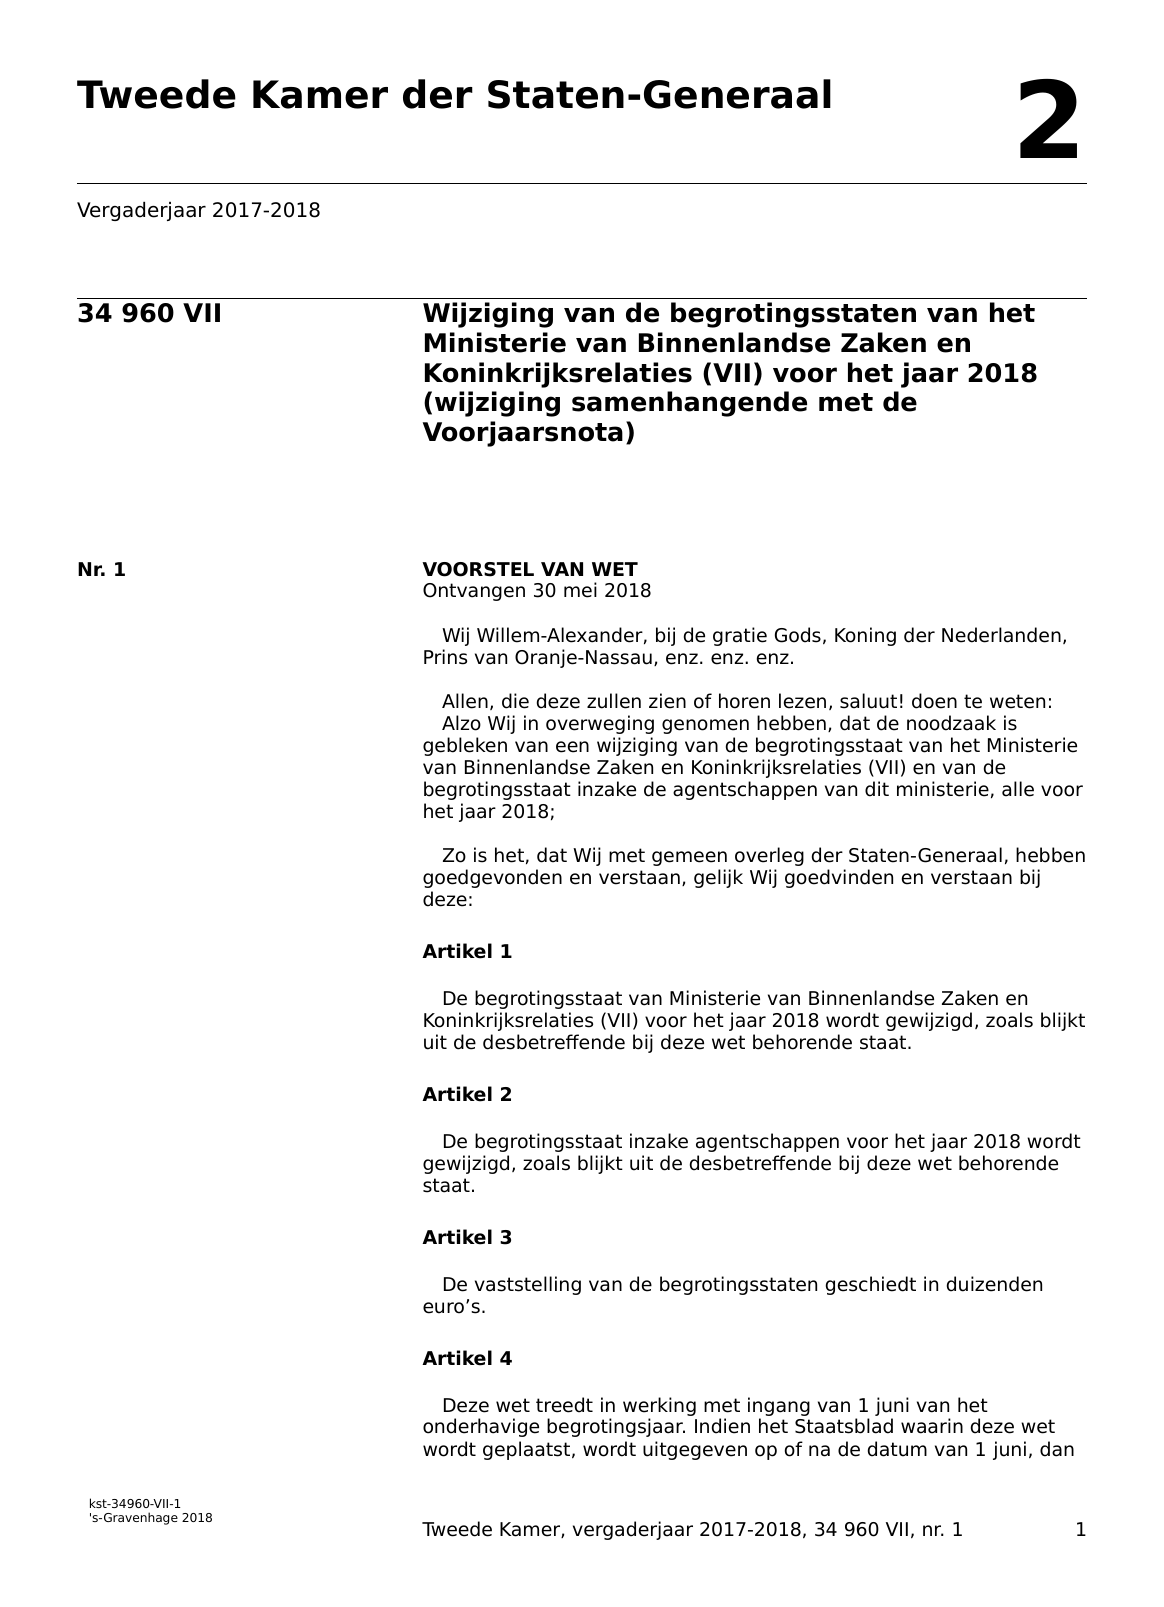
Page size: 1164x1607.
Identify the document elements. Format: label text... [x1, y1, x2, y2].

subtitle Nr. 1 VOORSTEL VAN WET [77, 558, 1087, 580]
subtitle Artikel 2 [422, 1084, 1087, 1106]
subtitle Artikel 1 [422, 941, 1087, 963]
table_cell Vergaderjaar 2017-2018 [77, 184, 1087, 298]
subtitle 34 960 VII Wijziging van de begrotingsstaten van het Ministerie van Binnenlandse Zaken en Koninkrijksrelaties (VII) voor het jaar 2018 (wijziging samenhangende met de Voorjaarsnota) [77, 299, 1087, 447]
text Alzo Wij in overweging genomen hebben, dat de noodzaak is gebleken van een wijziging van de begrotingsstaat van het Ministerie van Binnenlandse Zaken en Koninkrijksrelaties (VII) en van de begrotingsstaat inzake de agentschappen van dit ministerie, alle voor het jaar 2018; [422, 713, 1087, 823]
subtitle Artikel 3 [422, 1227, 1087, 1248]
text De begrotingsstaat van Ministerie van Binnenlandse Zaken en Koninkrijksrelaties (VII) voor het jaar 2018 wordt gewijzigd, zoals blijkt uit de desbetreffende bij deze wet behorende staat. [422, 988, 1087, 1054]
text 's-Gravenhage 2018 [88, 1511, 323, 1525]
subtitle Artikel 4 [422, 1347, 1087, 1369]
text Ontvangen 30 mei 2018 [422, 580, 1087, 602]
text Allen, die deze zullen zien of horen lezen, saluut! doen te weten: [422, 691, 1087, 713]
text kst-34960-VII-1 [88, 1497, 323, 1511]
table_header Tweede Kamer der Staten-Generaal [77, 59, 886, 183]
text De begrotingsstaat inzake agentschappen voor het jaar 2018 wordt gewijzigd, zoals blijkt uit de desbetreffende bij deze wet behorende staat. [422, 1131, 1087, 1197]
text Wij Willem-Alexander, bij de gratie Gods, Koning der Nederlanden, Prins van Oranje-Nassau, enz. enz. enz. [422, 624, 1087, 668]
text Zo is het, dat Wij met gemeen overleg der Staten-Generaal, hebben goedgevonden en verstaan, gelijk Wij goedvinden en verstaan bij deze: [422, 845, 1087, 911]
text De vaststelling van de begrotingsstaten geschiedt in duizenden euro’s. [422, 1273, 1087, 1317]
text Deze wet treedt in werking met ingang van 1 juni van het onderhavige begrotingsjaar. Indien het Staatsblad waarin deze wet wordt geplaatst, wordt uitgegeven op of na de datum van 1 juni, dan [422, 1394, 1087, 1460]
table_header 2 [886, 59, 1087, 183]
